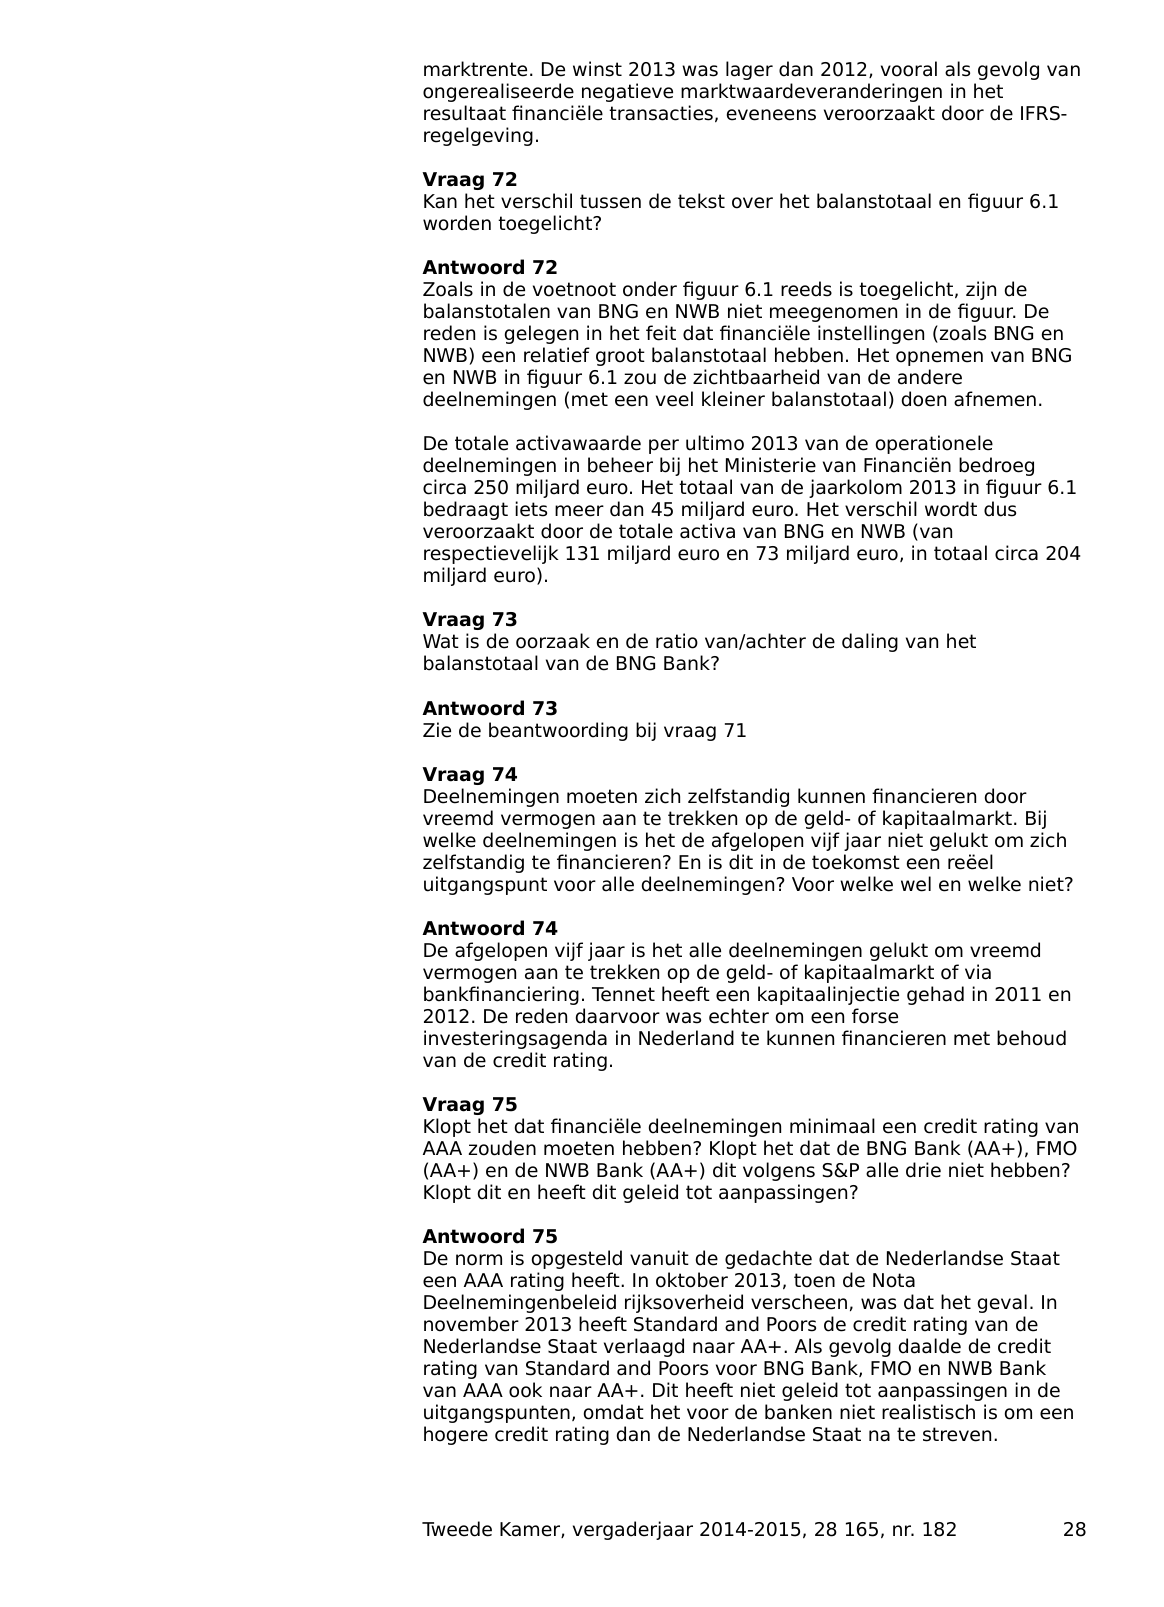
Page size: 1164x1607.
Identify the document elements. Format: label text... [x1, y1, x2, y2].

text Antwoord 73 [422, 697, 1087, 719]
text Antwoord 75 [422, 1226, 1087, 1248]
text Vraag 73 [422, 609, 1087, 631]
text Antwoord 74 [422, 918, 1087, 940]
text De afgelopen vijf jaar is het alle deelnemingen gelukt om vreemd vermogen aan te trekken op de geld- of kapitaalmarkt of via bankfinanciering. Tennet heeft een kapitaalinjectie gehad in 2011 en 2012. De reden daarvoor was echter om een forse investeringsagenda in Nederland te kunnen financieren met behoud van de credit rating. [422, 940, 1087, 1072]
text Klopt het dat financiële deelnemingen minimaal een credit rating van AAA zouden moeten hebben? Klopt het dat de BNG Bank (AA+), FMO (AA+) en de NWB Bank (AA+) dit volgens S&P alle drie niet hebben? Klopt dit en heeft dit geleid tot aanpassingen? [422, 1116, 1087, 1204]
text Kan het verschil tussen de tekst over het balanstotaal en figuur 6.1 worden toegelicht? [422, 191, 1087, 235]
text Deelnemingen moeten zich zelfstandig kunnen financieren door vreemd vermogen aan te trekken op de geld- of kapitaalmarkt. Bij welke deelnemingen is het de afgelopen vijf jaar niet gelukt om zich zelfstandig te financieren? En is dit in de toekomst een reëel uitgangspunt voor alle deelnemingen? Voor welke wel en welke niet? [422, 786, 1087, 896]
text De norm is opgesteld vanuit de gedachte dat de Nederlandse Staat een AAA rating heeft. In oktober 2013, toen de Nota Deelnemingenbeleid rijksoverheid verscheen, was dat het geval. In november 2013 heeft Standard and Poors de credit rating van de Nederlandse Staat verlaagd naar AA+. Als gevolg daalde de credit rating van Standard and Poors voor BNG Bank, FMO en NWB Bank van AAA ook naar AA+. Dit heeft niet geleid tot aanpassingen in de uitgangspunten, omdat het voor de banken niet realistisch is om een hogere credit rating dan de Nederlandse Staat na te streven. [422, 1248, 1087, 1446]
text marktrente. De winst 2013 was lager dan 2012, vooral als gevolg van ongerealiseerde negatieve marktwaardeveranderingen in het resultaat financiële transacties, eveneens veroorzaakt door de IFRS-regelgeving. [422, 59, 1087, 147]
text Zoals in de voetnoot onder figuur 6.1 reeds is toegelicht, zijn de balanstotalen van BNG en NWB niet meegenomen in de figuur. De reden is gelegen in het feit dat financiële instellingen (zoals BNG en NWB) een relatief groot balanstotaal hebben. Het opnemen van BNG en NWB in figuur 6.1 zou de zichtbaarheid van de andere deelnemingen (met een veel kleiner balanstotaal) doen afnemen. [422, 279, 1087, 411]
text Zie de beantwoording bij vraag 71 [422, 719, 1087, 741]
text Antwoord 72 [422, 257, 1087, 279]
text Vraag 74 [422, 764, 1087, 786]
text Wat is de oorzaak en de ratio van/achter de daling van het balanstotaal van de BNG Bank? [422, 631, 1087, 675]
text Vraag 72 [422, 169, 1087, 191]
text Vraag 75 [422, 1094, 1087, 1116]
text De totale activawaarde per ultimo 2013 van de operationele deelnemingen in beheer bij het Ministerie van Financiën bedroeg circa 250 miljard euro. Het totaal van de jaarkolom 2013 in figuur 6.1 bedraagt iets meer dan 45 miljard euro. Het verschil wordt dus veroorzaakt door de totale activa van BNG en NWB (van respectievelijk 131 miljard euro en 73 miljard euro, in totaal circa 204 miljard euro). [422, 433, 1087, 587]
